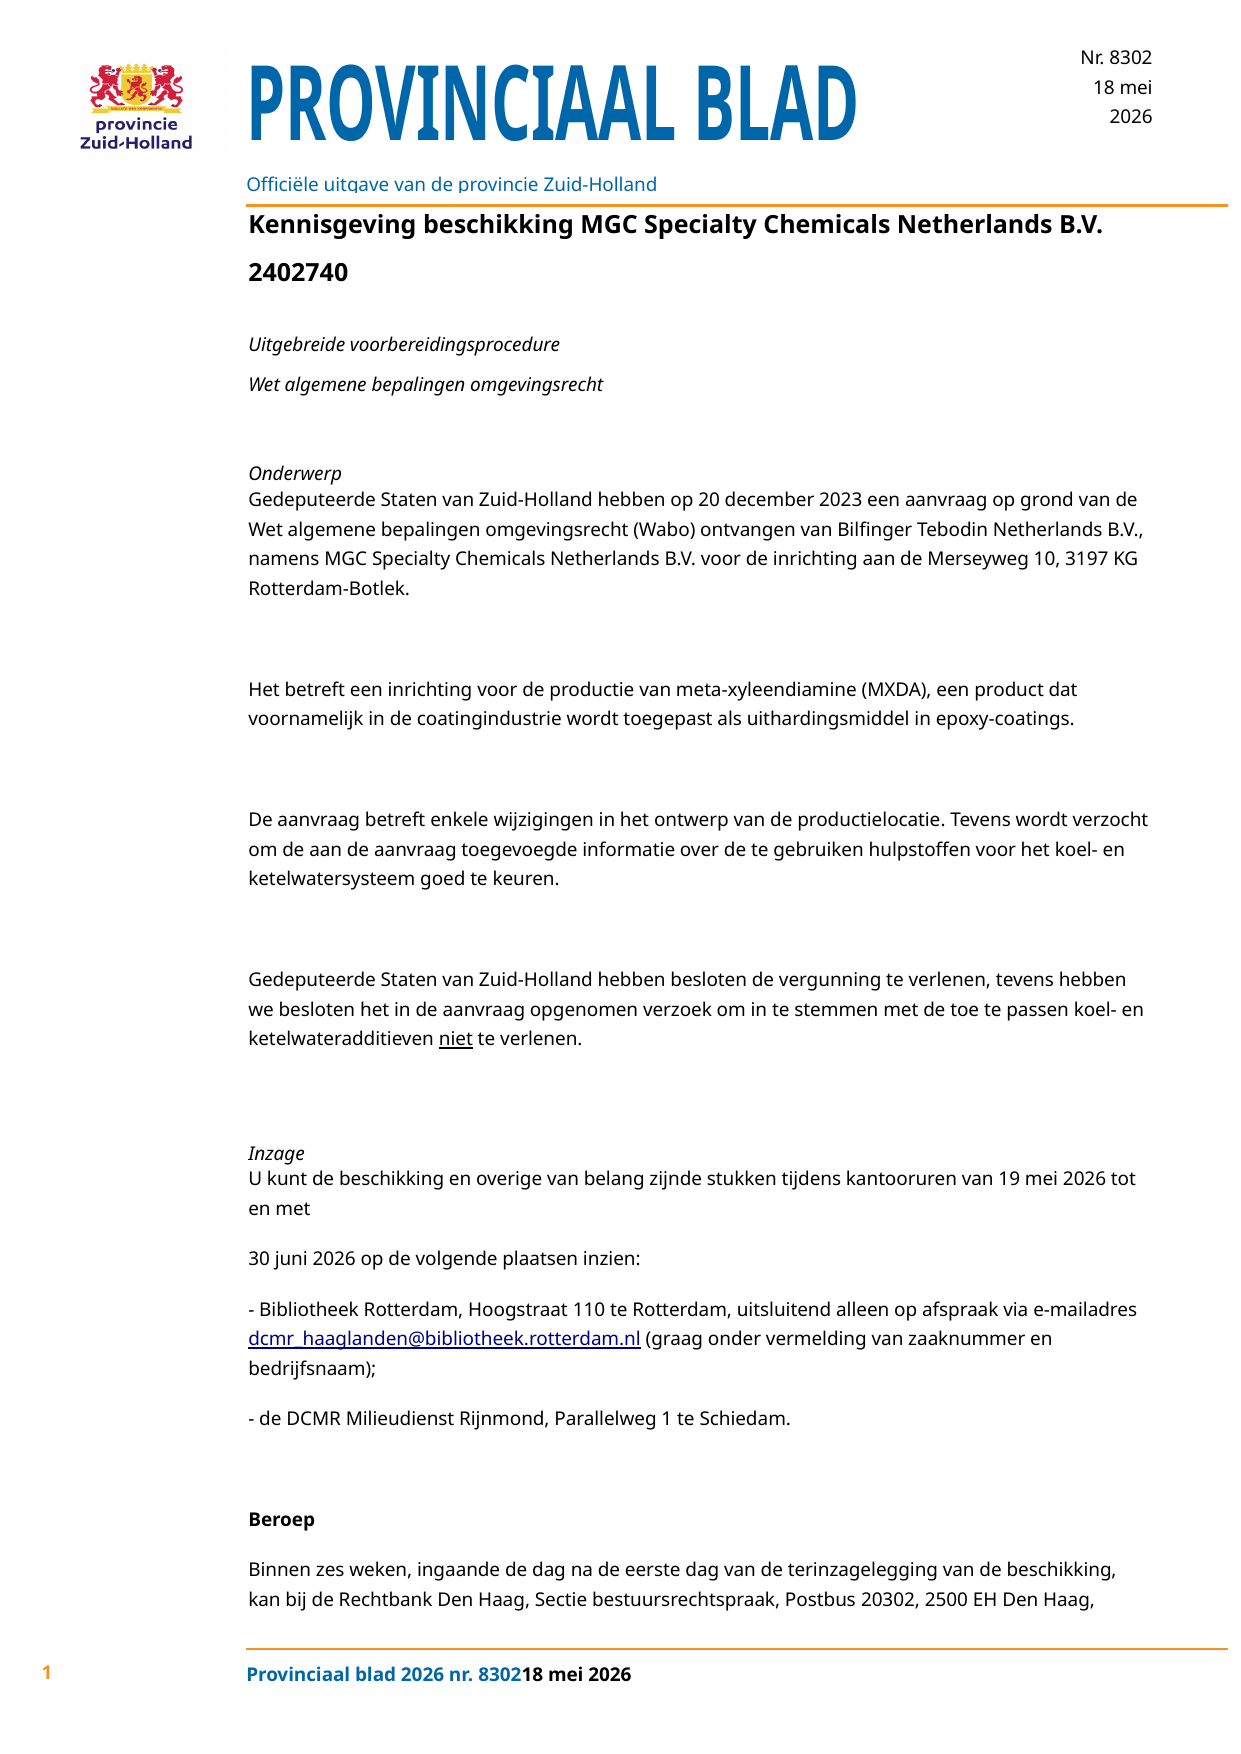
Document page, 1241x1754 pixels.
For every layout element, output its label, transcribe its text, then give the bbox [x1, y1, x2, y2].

text Binnen zes weken, ingaande de dag na de eerste dag van de terinzagelegging van de beschikking, kan bij de Rechtbank Den Haag, Sectie bestuursrechtspraak, Postbus 20302, 2500 EH Den Haag, [248, 1557, 1152, 1612]
text Kennisgeving beschikking MGC Specialty Chemicals Netherlands B.V. 2402740 [248, 207, 1152, 288]
text Het betreft een inrichting voor de productie van meta-xyleendiamine (MXDA), een product dat voornamelijk in de coatingindustrie wordt toegepast als uithardingsmiddel in epoxy-coatings. [248, 676, 1152, 731]
picture [41, 47, 231, 172]
text Gedeputeerde Staten van Zuid-Holland hebben besloten de vergunning te verlenen, tevens hebben we besloten het in de aanvraag opgenomen verzoek om in te stemmen met de toe te passen koel- en ketelwateradditieven niet te verlenen. [248, 966, 1152, 1051]
text U kunt de beschikking en overige van belang zijnde stukken tijdens kantooruren van 19 mei 2026 tot en met [248, 1165, 1152, 1221]
text Gedeputeerde Staten van Zuid-Holland hebben op 20 december 2023 een aanvraag op grond van de Wet algemene bepalingen omgevingsrecht (Wabo) ontvangen van Bilfinger Tebodin Netherlands B.V., namens MGC Specialty Chemicals Netherlands B.V. voor de inrichting aan de Merseyweg 10, 3197 KG Rotterdam-Botlek. [248, 486, 1152, 601]
text 30 juni 2026 op de volgende plaatsen inzien: [248, 1245, 1152, 1271]
text Uitgebreide voorbereidingsprocedure [248, 331, 1152, 357]
text - de DCMR Milieudienst Rijnmond, Parallelweg 1 te Schiedam. [248, 1405, 1152, 1431]
text De aanvraag betreft enkele wijzigingen in het ontwerp van de productielocatie. Tevens wordt verzocht om de aan de aanvraag toegevoegde informatie over de te gebruiken hulpstoffen voor het koel- en ketelwatersysteem goed te keuren. [248, 806, 1152, 891]
text - Bibliotheek Rotterdam, Hoogstraat 110 te Rotterdam, uitsluitend alleen op afspraak via e-mailadres dcmr_haaglanden@bibliotheek.rotterdam.nl (graag onder vermelding van zaaknummer en bedrijfsnaam); [248, 1296, 1152, 1381]
text Inzage [248, 1140, 1152, 1165]
text Beroep [248, 1506, 1152, 1532]
text Wet algemene bepalingen omgevingsrecht [248, 371, 1152, 396]
text Onderwerp [248, 460, 1152, 486]
